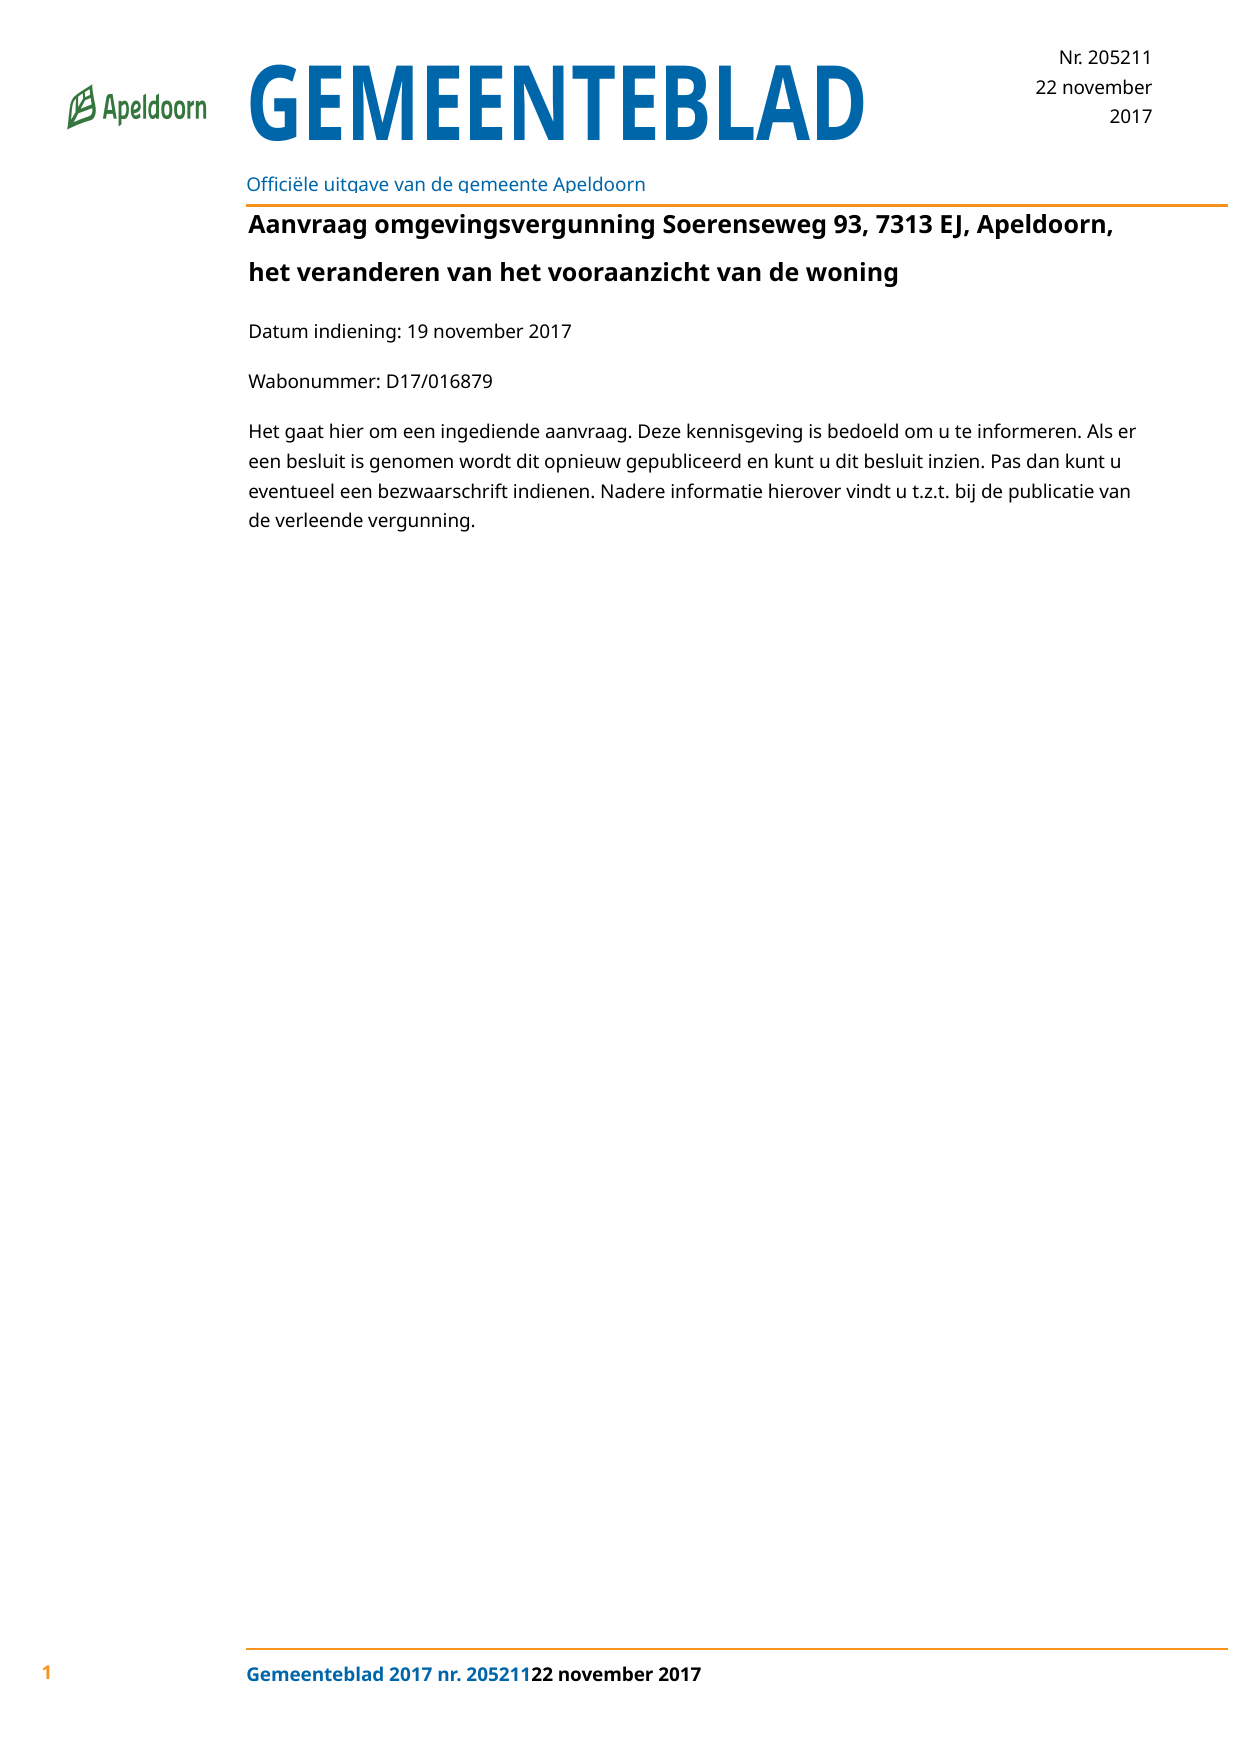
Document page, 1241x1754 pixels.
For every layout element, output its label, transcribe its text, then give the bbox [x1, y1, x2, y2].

picture [41, 47, 231, 172]
text Aanvraag omgevingsvergunning Soerenseweg 93, 7313 EJ, Apeldoorn, het veranderen van het vooraanzicht van de woning [248, 207, 1152, 288]
text Wabonummer: D17/016879 [248, 368, 1152, 394]
text Datum indiening: 19 november 2017 [248, 318, 1152, 344]
text Het gaat hier om een ingediende aanvraag. Deze kennisgeving is bedoeld om u te informeren. Als er een besluit is genomen wordt dit opnieuw gepubliceerd en kunt u dit besluit inzien. Pas dan kunt u eventueel een bezwaarschrift indienen. Nadere informatie hierover vindt u t.z.t. bij de publicatie van de verleende vergunning. [248, 419, 1152, 533]
